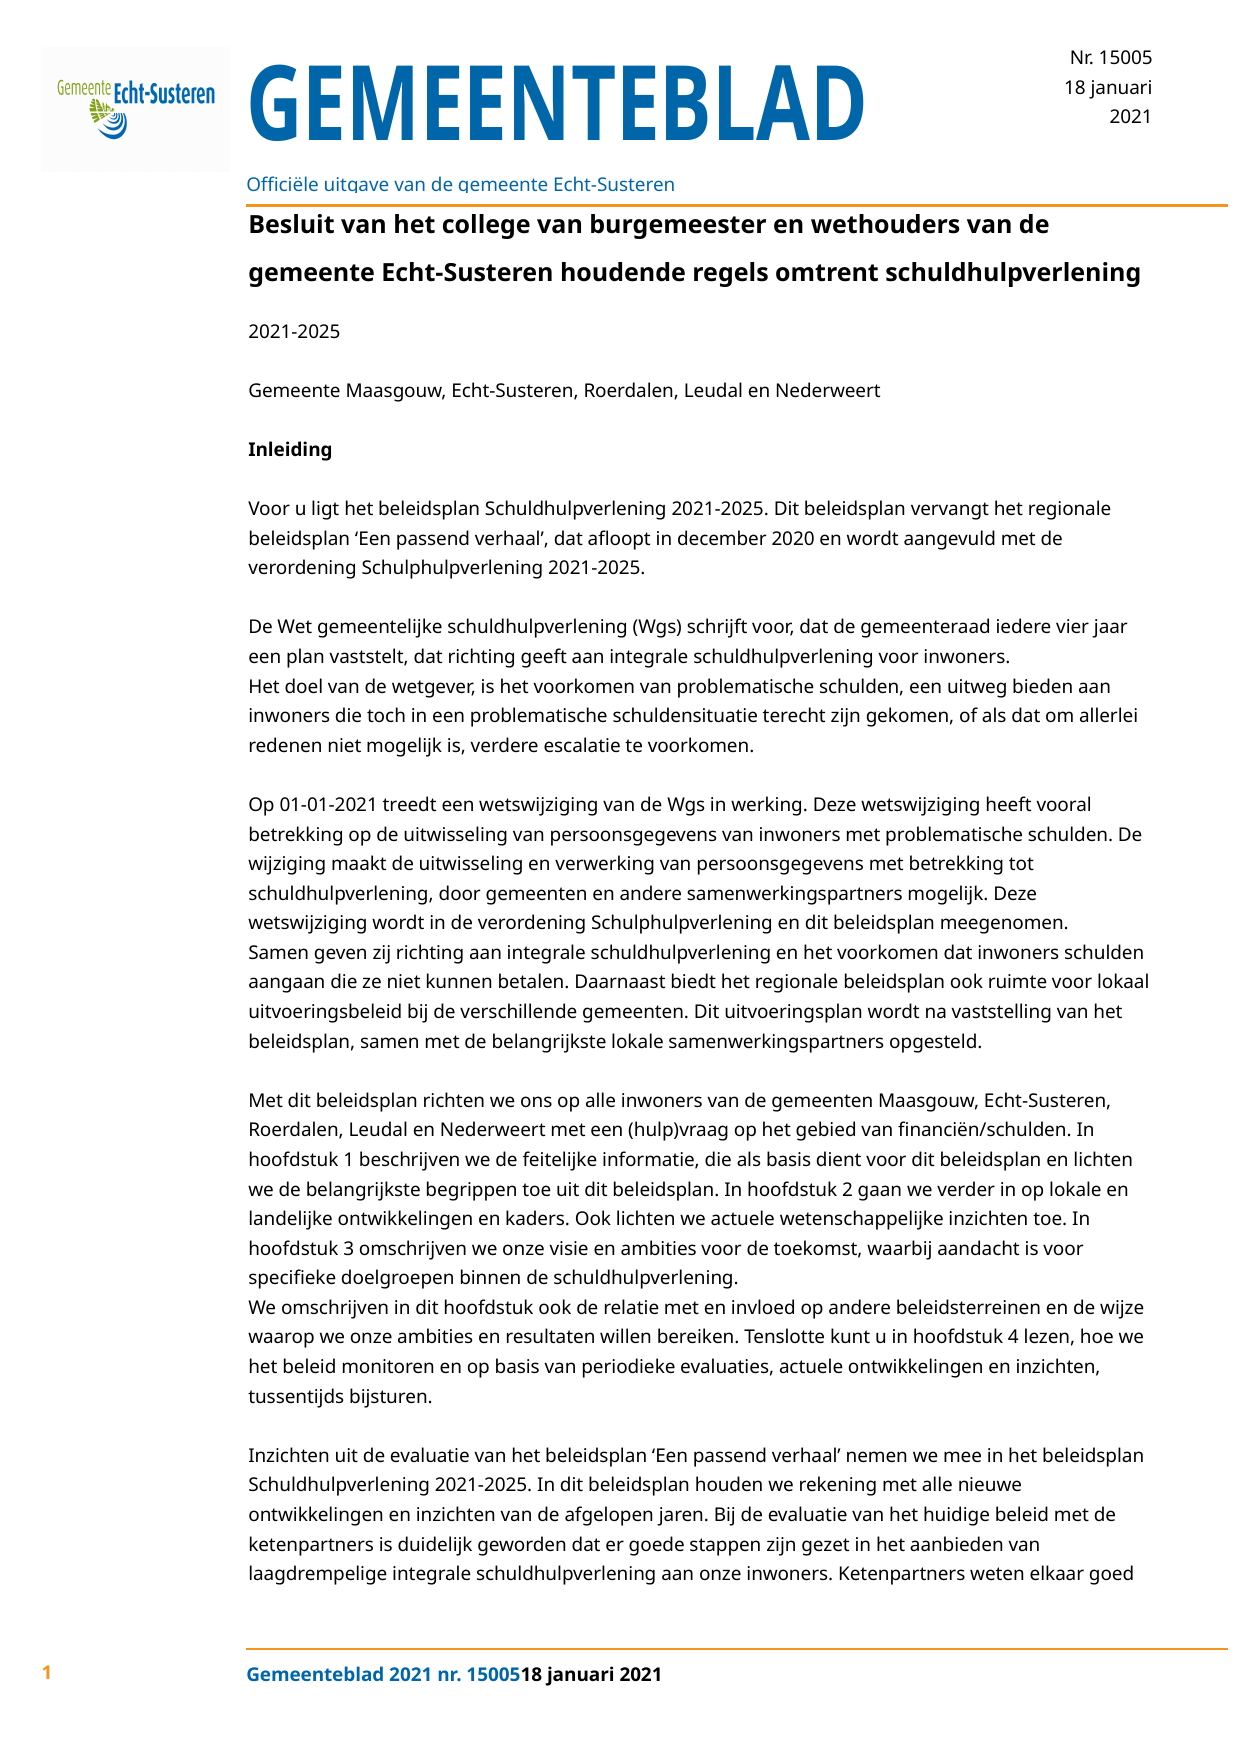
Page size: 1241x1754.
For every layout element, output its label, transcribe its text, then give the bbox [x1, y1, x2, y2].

text De Wet gemeentelijke schuldhulpverlening (Wgs) schrijft voor, dat de gemeenteraad iedere vier jaar een plan vaststelt, dat richting geeft aan integrale schuldhulpverlening voor inwoners. [248, 614, 1152, 669]
text 2021-2025 [248, 318, 1152, 344]
text Besluit van het college van burgemeester en wethouders van de gemeente Echt-Susteren houdende regels omtrent schuldhulpverlening [248, 207, 1152, 288]
picture [41, 47, 231, 172]
text We omschrijven in dit hoofdstuk ook de relatie met en invloed op andere beleidsterreinen en de wijze waarop we onze ambities en resultaten willen bereiken. Tenslotte kunt u in hoofdstuk 4 lezen, hoe we het beleid monitoren en op basis van periodieke evaluaties, actuele ontwikkelingen en inzichten, tussentijds bijsturen. [248, 1294, 1152, 1409]
text Het doel van de wetgever, is het voorkomen van problematische schulden, een uitweg bieden aan inwoners die toch in een problematische schuldensituatie terecht zijn gekomen, of als dat om allerlei redenen niet mogelijk is, verdere escalatie te voorkomen. [248, 673, 1152, 758]
text Met dit beleidsplan richten we ons op alle inwoners van de gemeenten Maasgouw, Echt-Susteren, Roerdalen, Leudal en Nederweert met een (hulp)vraag op het gebied van financiën/schulden. In hoofdstuk 1 beschrijven we de feitelijke informatie, die als basis dient voor dit beleidsplan en lichten we de belangrijkste begrippen toe uit dit beleidsplan. In hoofdstuk 2 gaan we verder in op lokale en landelijke ontwikkelingen en kaders. Ook lichten we actuele wetenschappelijke inzichten toe. In hoofdstuk 3 omschrijven we onze visie en ambities voor de toekomst, waarbij aandacht is voor specifieke doelgroepen binnen de schuldhulpverlening. [248, 1087, 1152, 1290]
text Voor u ligt het beleidsplan Schuldhulpverlening 2021-2025. Dit beleidsplan vervangt het regionale beleidsplan ‘Een passend verhaal’, dat afloopt in december 2020 en wordt aangevuld met de verordening Schulphulpverlening 2021-2025. [248, 495, 1152, 580]
text Op 01-01-2021 treedt een wetswijziging van de Wgs in werking. Deze wetswijziging heeft vooral betrekking op de uitwisseling van persoonsgegevens van inwoners met problematische schulden. De wijziging maakt de uitwisseling en verwerking van persoonsgegevens met betrekking tot schuldhulpverlening, door gemeenten en andere samenwerkingspartners mogelijk. Deze wetswijziging wordt in de verordening Schulphulpverlening en dit beleidsplan meegenomen. [248, 791, 1152, 935]
text Gemeente Maasgouw, Echt-Susteren, Roerdalen, Leudal en Nederweert [248, 377, 1152, 403]
text Inleiding [248, 436, 1152, 462]
text Inzichten uit de evaluatie van het beleidsplan ‘Een passend verhaal’ nemen we mee in het beleidsplan Schuldhulpverlening 2021-2025. In dit beleidsplan houden we rekening met alle nieuwe ontwikkelingen en inzichten van de afgelopen jaren. Bij de evaluatie van het huidige beleid met de ketenpartners is duidelijk geworden dat er goede stappen zijn gezet in het aanbieden van laagdrempelige integrale schuldhulpverlening aan onze inwoners. Ketenpartners weten elkaar goed [248, 1442, 1152, 1586]
text Samen geven zij richting aan integrale schuldhulpverlening en het voorkomen dat inwoners schulden aangaan die ze niet kunnen betalen. Daarnaast biedt het regionale beleidsplan ook ruimte voor lokaal uitvoeringsbeleid bij de verschillende gemeenten. Dit uitvoeringsplan wordt na vaststelling van het beleidsplan, samen met de belangrijkste lokale samenwerkingspartners opgesteld. [248, 939, 1152, 1054]
